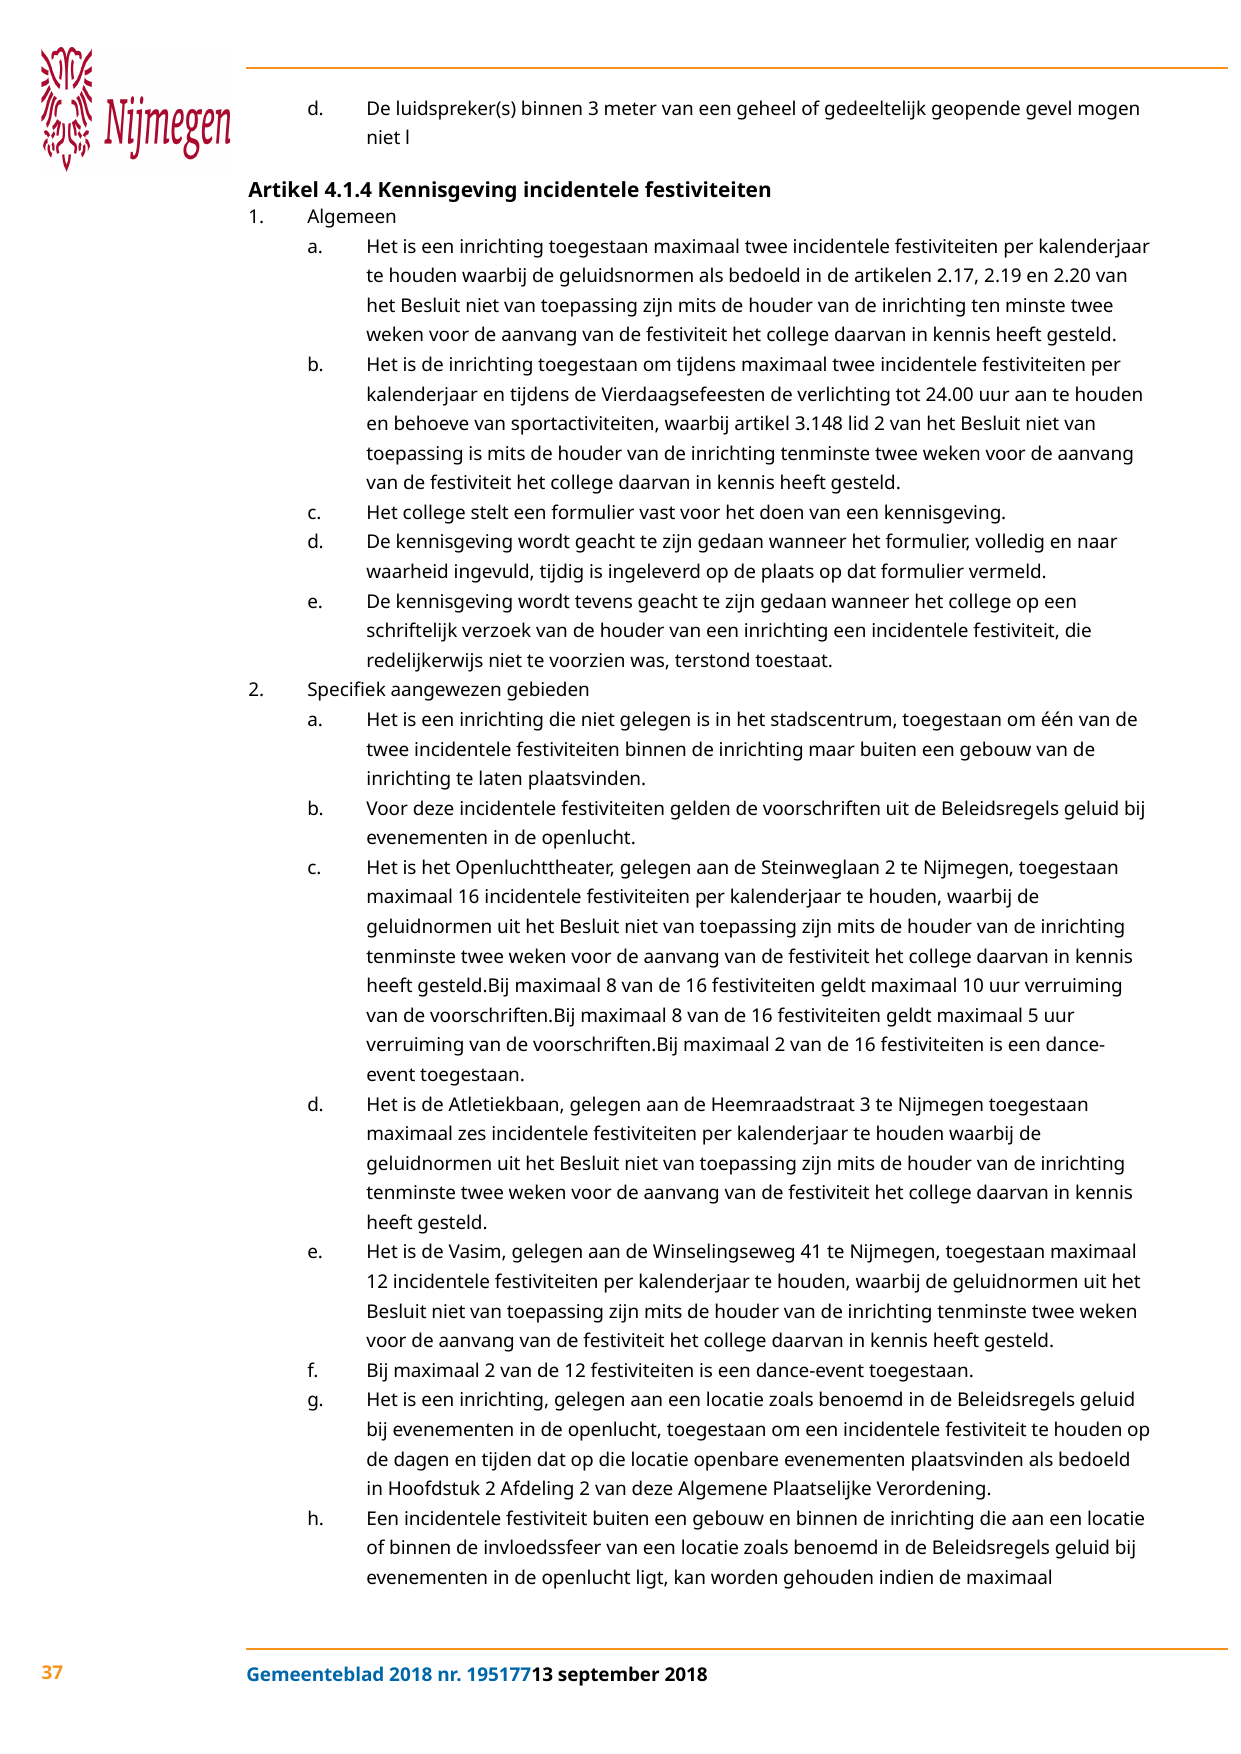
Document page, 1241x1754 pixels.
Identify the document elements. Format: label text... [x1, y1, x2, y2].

list Het college stelt een formulier vast voor het doen van een kennisgeving. [307, 499, 1152, 525]
list Het is een inrichting die niet gelegen is in het stadscentrum, toegestaan om één van de twee incidentele festiviteiten binnen de inrichting maar buiten een gebouw van de inrichting te laten plaatsvinden. [307, 706, 1152, 791]
list Het is een inrichting toegestaan maximaal twee incidentele festiviteiten per kalenderjaar te houden waarbij de geluidsnormen als bedoeld in de artikelen 2.17, 2.19 en 2.20 van het Besluit niet van toepassing zijn mits de houder van de inrichting ten minste twee weken voor de aanvang van de festiviteit het college daarvan in kennis heeft gesteld. [307, 233, 1152, 347]
list Het is de Atletiekbaan, gelegen aan de Heemraadstraat 3 te Nijmegen toegestaan maximaal zes incidentele festiviteiten per kalenderjaar te houden waarbij de geluidnormen uit het Besluit niet van toepassing zijn mits de houder van de inrichting tenminste twee weken voor de aanvang van de festiviteit het college daarvan in kennis heeft gesteld. [307, 1091, 1152, 1235]
list Een incidentele festiviteit buiten een gebouw en binnen de inrichting die aan een locatie of binnen de invloedssfeer van een locatie zoals benoemd in de Beleidsregels geluid bij evenementen in de openlucht ligt, kan worden gehouden indien de maximaal [307, 1505, 1152, 1590]
list De luidspreker(s) binnen 3 meter van een geheel of gedeeltelijk geopende gevel mogen niet l [307, 95, 1152, 150]
list Het is een inrichting, gelegen aan een locatie zoals benoemd in de Beleidsregels geluid bij evenementen in de openlucht, toegestaan om een incidentele festiviteit te houden op de dagen en tijden dat op die locatie openbare evenementen plaatsvinden als bedoeld in Hoofdstuk 2 Afdeling 2 van deze Algemene Plaatselijke Verordening. [307, 1387, 1152, 1501]
list Voor deze incidentele festiviteiten gelden de voorschriften uit de Beleidsregels geluid bij evenementen in de openlucht. [307, 795, 1152, 850]
list Algemeen [248, 203, 1152, 229]
list Het is de inrichting toegestaan om tijdens maximaal twee incidentele festiviteiten per kalenderjaar en tijdens de Vierdaagsefeesten de verlichting tot 24.00 uur aan te houden en behoeve van sportactiviteiten, waarbij artikel 3.148 lid 2 van het Besluit niet van toepassing is mits de houder van de inrichting tenminste twee weken voor de aanvang van de festiviteit het college daarvan in kennis heeft gesteld. [307, 351, 1152, 495]
picture [41, 47, 231, 172]
text Artikel 4.1.4 Kennisgeving incidentele festiviteiten [248, 175, 1152, 203]
list Bij maximaal 2 van de 12 festiviteiten is een dance-event toegestaan. [307, 1357, 1152, 1383]
list Het is de Vasim, gelegen aan de Winselingseweg 41 te Nijmegen, toegestaan maximaal 12 incidentele festiviteiten per kalenderjaar te houden, waarbij de geluidnormen uit het Besluit niet van toepassing zijn mits de houder van de inrichting tenminste twee weken voor de aanvang van de festiviteit het college daarvan in kennis heeft gesteld. [307, 1239, 1152, 1353]
list De kennisgeving wordt tevens geacht te zijn gedaan wanneer het college op een schriftelijk verzoek van de houder van een inrichting een incidentele festiviteit, die redelijkerwijs niet te voorzien was, terstond toestaat. [307, 588, 1152, 673]
list Het is het Openluchttheater, gelegen aan de Steinweglaan 2 te Nijmegen, toegestaan maximaal 16 incidentele festiviteiten per kalenderjaar te houden, waarbij de geluidnormen uit het Besluit niet van toepassing zijn mits de houder van de inrichting tenminste twee weken voor de aanvang van de festiviteit het college daarvan in kennis heeft gesteld.Bij maximaal 8 van de 16 festiviteiten geldt maximaal 10 uur verruiming van de voorschriften.Bij maximaal 8 van de 16 festiviteiten geldt maximaal 5 uur verruiming van de voorschriften.Bij maximaal 2 van de 16 festiviteiten is een dance-event toegestaan. [307, 854, 1152, 1087]
list Specifiek aangewezen gebieden [248, 677, 1152, 702]
list De kennisgeving wordt geacht te zijn gedaan wanneer het formulier, volledig en naar waarheid ingevuld, tijdig is ingeleverd op de plaats op dat formulier vermeld. [307, 529, 1152, 584]
